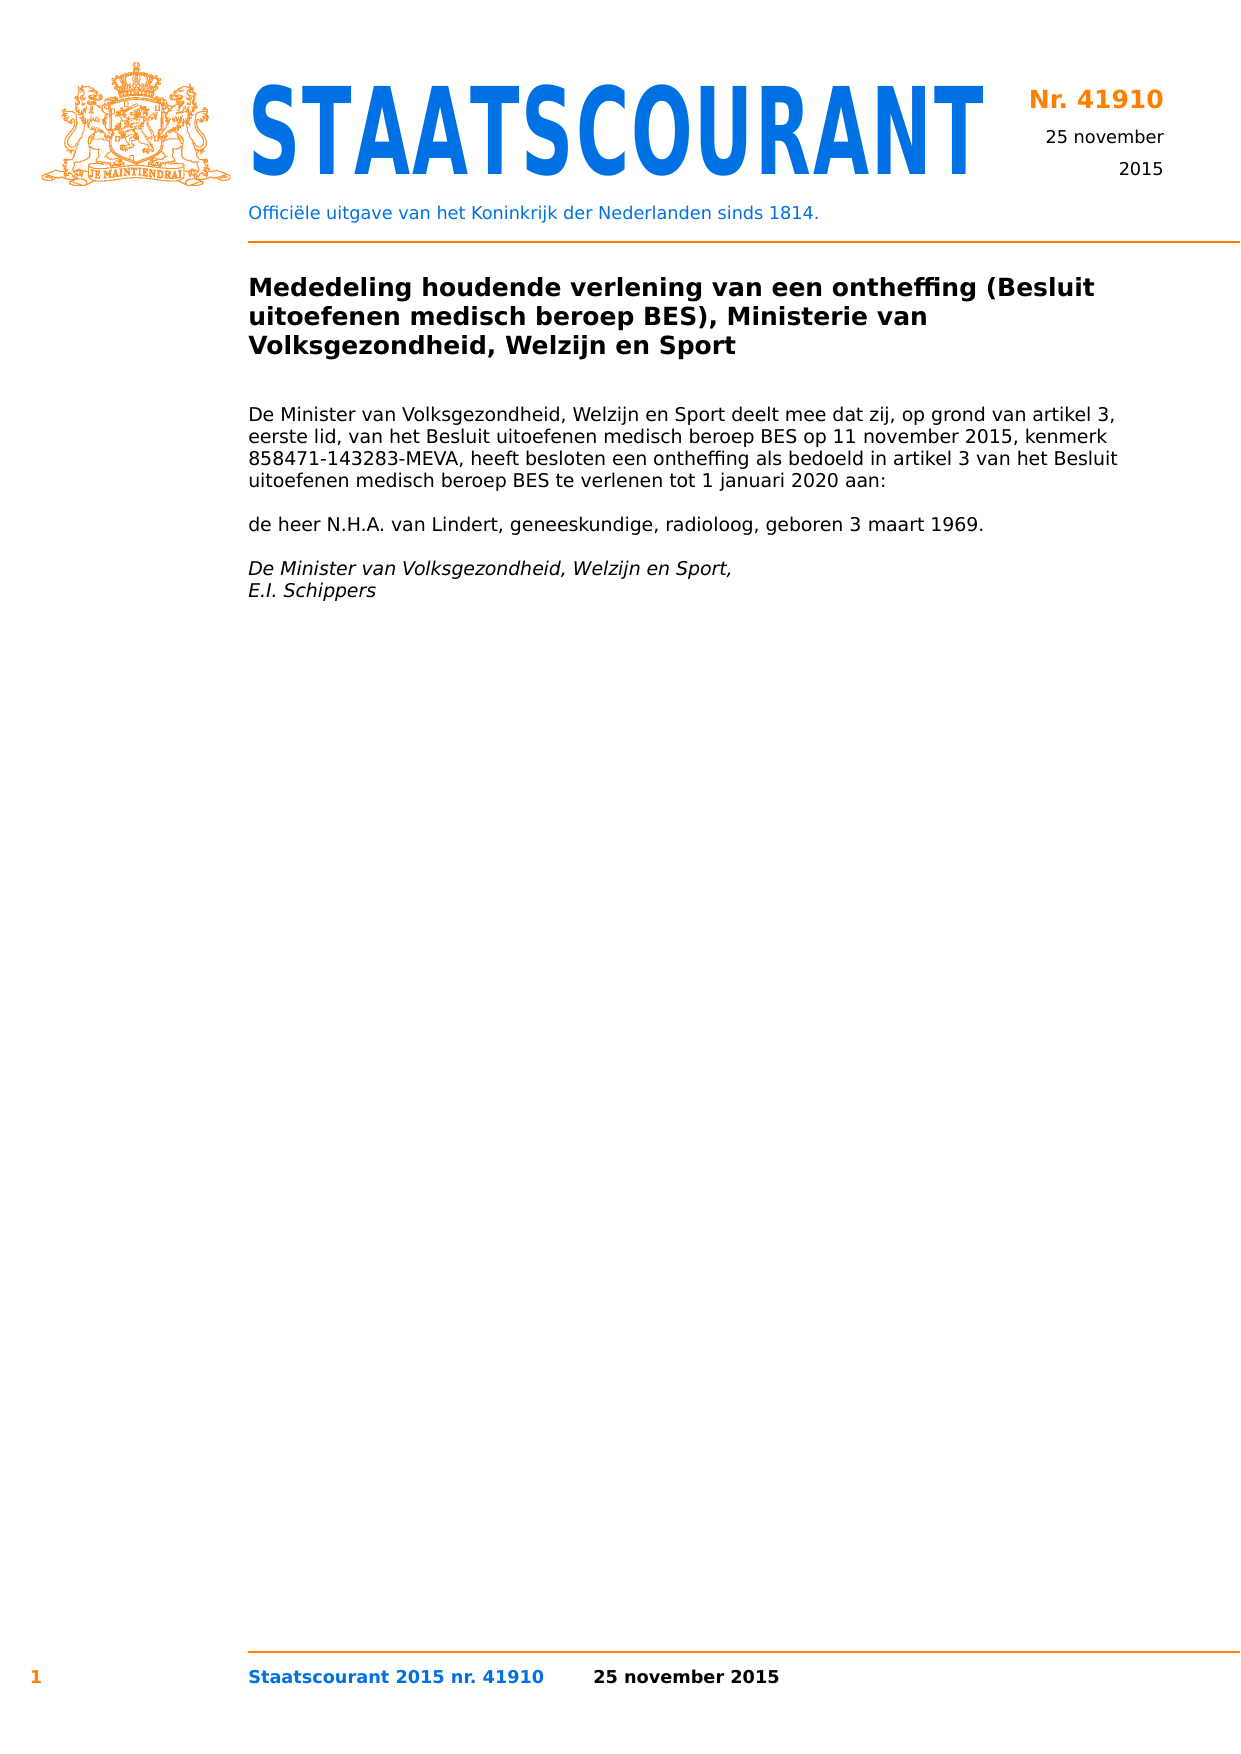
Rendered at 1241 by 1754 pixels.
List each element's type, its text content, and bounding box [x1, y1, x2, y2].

text de heer N.H.A. van Lindert, geneeskundige, radioloog, geboren 3 maart 1969. [248, 514, 1163, 536]
table_header STAATSCOURANT [248, 62, 998, 203]
picture [41, 62, 231, 186]
table_header [25, 62, 248, 241]
text De Minister van Volksgezondheid, Welzijn en Sport deelt mee dat zij, op grond van artikel 3, eerste lid, van het Besluit uitoefenen medisch beroep BES op 11 november 2015, kenmerk 858471-143283-MEVA, heeft besloten een ontheffing als bedoeld in artikel 3 van het Besluit uitoefenen medisch beroep BES te verlenen tot 1 januari 2020 aan: [248, 404, 1163, 492]
table_cell 2015 [998, 153, 1240, 203]
table_cell Officiële uitgave van het Koninkrijk der Nederlanden sinds 1814. [248, 203, 1240, 241]
text De Minister van Volksgezondheid, Welzijn en Sport, E.I. Schippers [248, 558, 1163, 602]
table_header Nr. 41910 [998, 62, 1240, 121]
table_cell 25 november [998, 121, 1240, 153]
subtitle Mededeling houdende verlening van een ontheffing (Besluit uitoefenen medisch beroep BES), Ministerie van Volksgezondheid, Welzijn en Sport [248, 273, 1163, 361]
